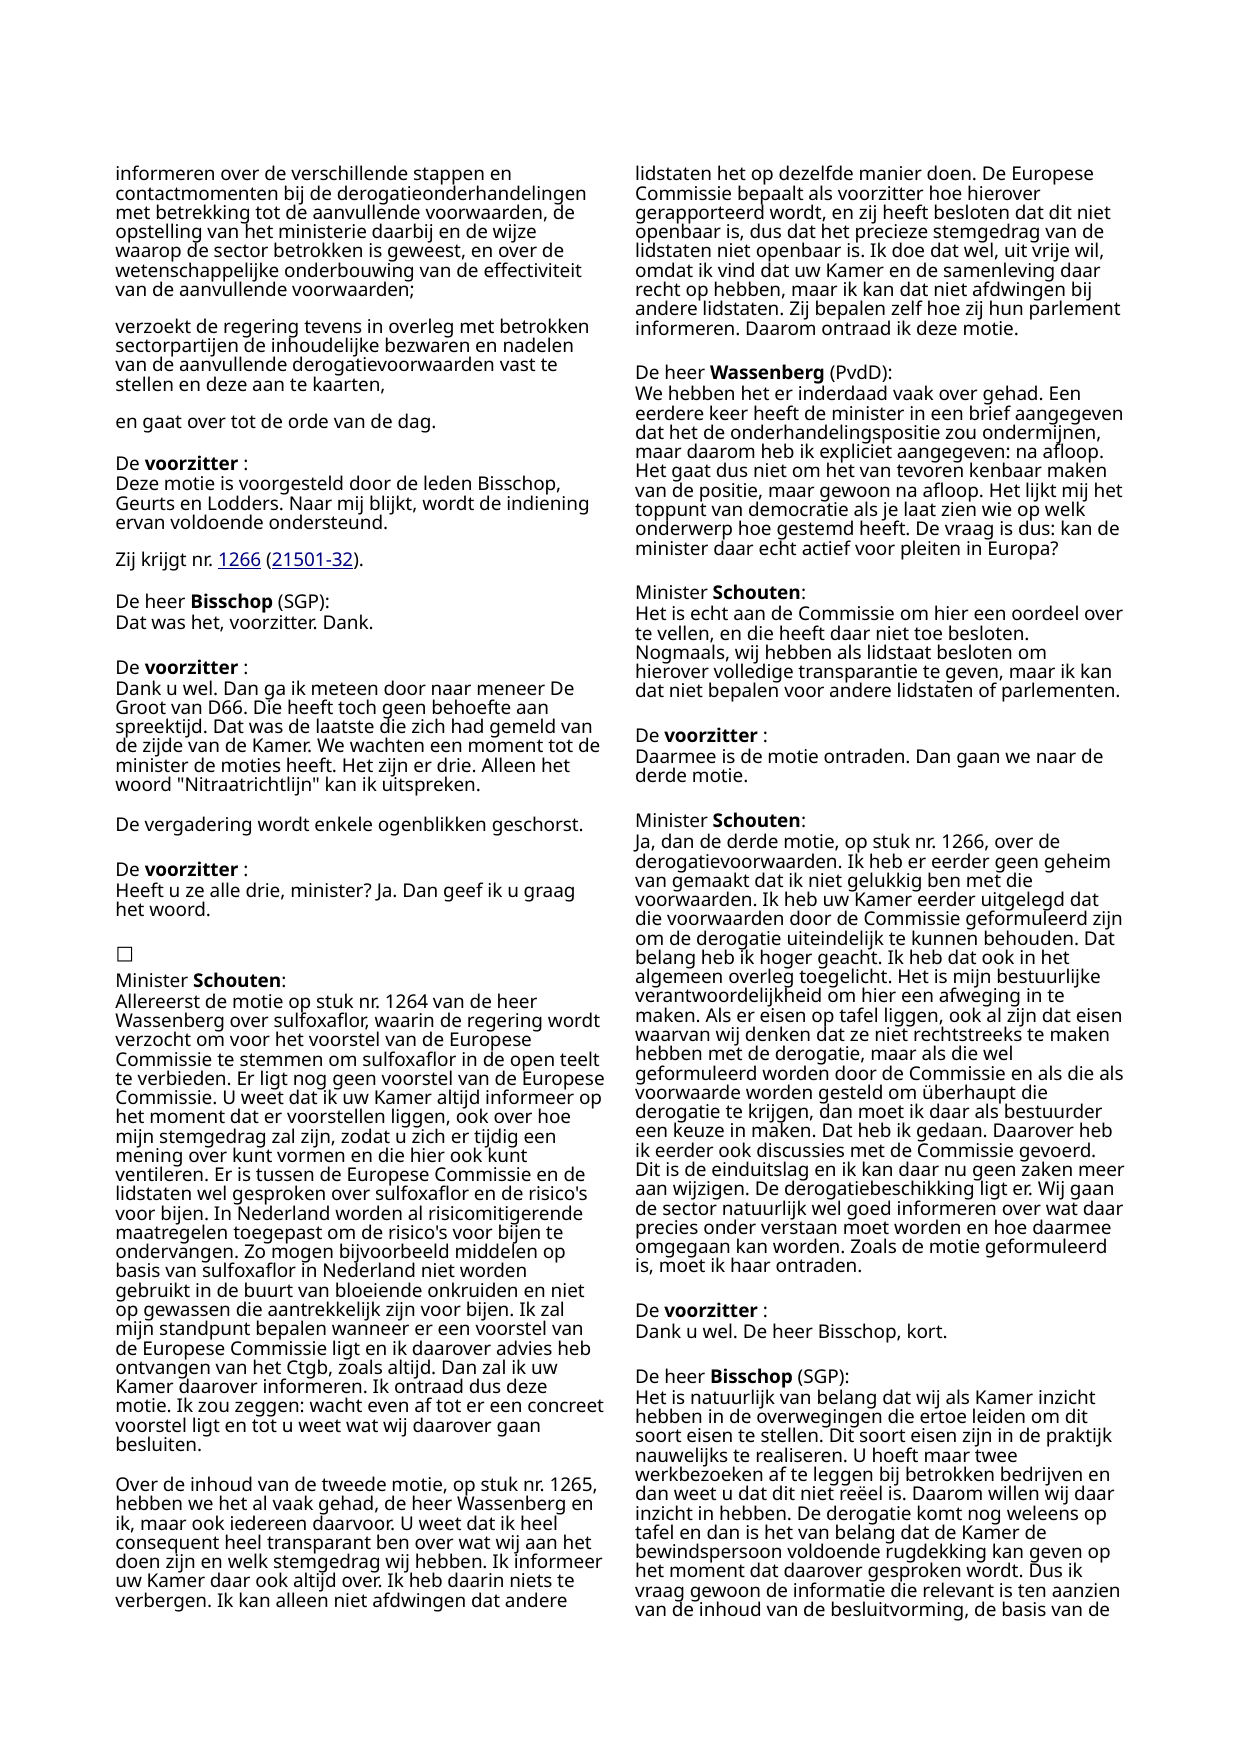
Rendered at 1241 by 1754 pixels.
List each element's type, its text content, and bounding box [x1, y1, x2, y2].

text ⬜ [115, 941, 605, 967]
text De voorzitter : [115, 450, 605, 475]
text De heer Wassenberg (PvdD): [635, 359, 1125, 385]
text en gaat over tot de orde van de dag. [115, 413, 605, 432]
text De voorzitter : [115, 856, 605, 882]
text informeren over de verschillende stappen en contactmomenten bij de derogatieonderhandelingen met betrekking tot de aanvullende voorwaarden, de opstelling van het ministerie daarbij en de wijze waarop de sector betrokken is geweest, en over de wetenschappelijke onderbouwing van de effectiviteit van de aanvullende voorwaarden; [115, 165, 605, 300]
text Allereerst de motie op stuk nr. 1264 van de heer Wassenberg over sulfoxaflor, waarin de regering wordt verzocht om voor het voorstel van de Europese Commissie te stemmen om sulfoxaflor in de open teelt te verbieden. Er ligt nog geen voorstel van de Europese Commissie. U weet dat ik uw Kamer altijd informeer op het moment dat er voorstellen liggen, ook over hoe mijn stemgedrag zal zijn, zodat u zich er tijdig een mening over kunt vormen en die hier ook kunt ventileren. Er is tussen de Europese Commissie en de lidstaten wel gesproken over sulfoxaflor en de risico's voor bijen. In Nederland worden al risicomitigerende maatregelen toegepast om de risico's voor bijen te ondervangen. Zo mogen bijvoorbeeld middelen op basis van sulfoxaflor in Nederland niet worden gebruikt in de buurt van bloeiende onkruiden en niet op gewassen die aantrekkelijk zijn voor bijen. Ik zal mijn standpunt bepalen wanneer er een voorstel van de Europese Commissie ligt en ik daarover advies heb ontvangen van het Ctgb, zoals altijd. Dan zal ik uw Kamer daarover informeren. Ik ontraad dus deze motie. Ik zou zeggen: wacht even af tot er een concreet voorstel ligt en tot u weet wat wij daarover gaan besluiten. [115, 993, 605, 1455]
text Dank u wel. Dan ga ik meteen door naar meneer De Groot van D66. Die heeft toch geen behoefte aan spreektijd. Dat was de laatste die zich had gemeld van de zijde van de Kamer. We wachten een moment tot de minister de moties heeft. Het zijn er drie. Alleen het woord "Nitraatrichtlijn" kan ik uitspreken. [115, 679, 605, 795]
text We hebben het er inderdaad vaak over gehad. Een eerdere keer heeft de minister in een brief aangegeven dat het de onderhandelingspositie zou ondermijnen, maar daarom heb ik expliciet aangegeven: na afloop. Het gaat dus niet om het van tevoren kenbaar maken van de positie, maar gewoon na afloop. Het lijkt mij het toppunt van democratie als je laat zien wie op welk onderwerp hoe gestemd heeft. De vraag is dus: kan de minister daar echt actief voor pleiten in Europa? [635, 385, 1125, 559]
text Het is echt aan de Commissie om hier een oordeel over te vellen, en die heeft daar niet toe besloten. Nogmaals, wij hebben als lidstaat besloten om hierover volledige transparantie te geven, maar ik kan dat niet bepalen voor andere lidstaten of parlementen. [635, 605, 1125, 702]
text Minister Schouten: [635, 808, 1125, 833]
text Daarmee is de motie ontraden. Dan gaan we naar de derde motie. [635, 748, 1125, 787]
text Ja, dan de derde motie, op stuk nr. 1266, over de derogatievoorwaarden. Ik heb er eerder geen geheim van gemaakt dat ik niet gelukkig ben met die voorwaarden. Ik heb uw Kamer eerder uitgelegd dat die voorwaarden door de Commissie geformuleerd zijn om de derogatie uiteindelijk te kunnen behouden. Dat belang heb ik hoger geacht. Ik heb dat ook in het algemeen overleg toegelicht. Het is mijn bestuurlijke verantwoordelijkheid om hier een afweging in te maken. Als er eisen op tafel liggen, ook al zijn dat eisen waarvan wij denken dat ze niet rechtstreeks te maken hebben met de derogatie, maar als die wel geformuleerd worden door de Commissie en als die als voorwaarde worden gesteld om überhaupt die derogatie te krijgen, dan moet ik daar als bestuurder een keuze in maken. Dat heb ik gedaan. Daarover heb ik eerder ook discussies met de Commissie gevoerd. Dit is de einduitslag en ik kan daar nu geen zaken meer aan wijzigen. De derogatiebeschikking ligt er. Wij gaan de sector natuurlijk wel goed informeren over wat daar precies onder verstaan moet worden en hoe daarmee omgegaan kan worden. Zoals de motie geformuleerd is, moet ik haar ontraden. [635, 833, 1125, 1277]
text Dat was het, voorzitter. Dank. [115, 614, 605, 633]
text Zij krijgt nr. 1266 (21501-32). [115, 551, 605, 570]
text De heer Bisschop (SGP): [635, 1363, 1125, 1389]
text Minister Schouten: [115, 967, 605, 993]
text De vergadering wordt enkele ogenblikken geschorst. [115, 816, 605, 835]
text Minister Schouten: [635, 579, 1125, 605]
text De voorzitter : [635, 722, 1125, 748]
text De voorzitter : [115, 654, 605, 679]
text Over de inhoud van de tweede motie, op stuk nr. 1265, hebben we het al vaak gehad, de heer Wassenberg en ik, maar ook iedereen daarvoor. U weet dat ik heel consequent heel transparant ben over wat wij aan het doen zijn en welk stemgedrag wij hebben. Ik informeer uw Kamer daar ook altijd over. Ik heb daarin niets te verbergen. Ik kan alleen niet afdwingen dat andere [115, 1476, 605, 1611]
text De heer Bisschop (SGP): [115, 588, 605, 614]
text Het is natuurlijk van belang dat wij als Kamer inzicht hebben in de overwegingen die ertoe leiden om dit soort eisen te stellen. Dit soort eisen zijn in de praktijk nauwelijks te realiseren. U hoeft maar twee werkbezoeken af te leggen bij betrokken bedrijven en dan weet u dat dit niet reëel is. Daarom willen wij daar inzicht in hebben. De derogatie komt nog weleens op tafel en dan is het van belang dat de Kamer de bewindspersoon voldoende rugdekking kan geven op het moment dat daarover gesproken wordt. Dus ik vraag gewoon de informatie die relevant is ten aanzien van de inhoud van de besluitvorming, de basis van de [635, 1389, 1125, 1620]
text De voorzitter : [635, 1297, 1125, 1323]
text lidstaten het op dezelfde manier doen. De Europese Commissie bepaalt als voorzitter hoe hierover gerapporteerd wordt, en zij heeft besloten dat dit niet openbaar is, dus dat het precieze stemgedrag van de lidstaten niet openbaar is. Ik doe dat wel, uit vrije wil, omdat ik vind dat uw Kamer en de samenleving daar recht op hebben, maar ik kan dat niet afdwingen bij andere lidstaten. Zij bepalen zelf hoe zij hun parlement informeren. Daarom ontraad ik deze motie. [635, 165, 1125, 339]
text verzoekt de regering tevens in overleg met betrokken sectorpartijen de inhoudelijke bezwaren en nadelen van de aanvullende derogatievoorwaarden vast te stellen en deze aan te kaarten, [115, 318, 605, 395]
text Deze motie is voorgesteld door de leden Bisschop, Geurts en Lodders. Naar mij blijkt, wordt de indiening ervan voldoende ondersteund. [115, 475, 605, 533]
text Heeft u ze alle drie, minister? Ja. Dan geef ik u graag het woord. [115, 882, 605, 920]
text Dank u wel. De heer Bisschop, kort. [635, 1323, 1125, 1342]
